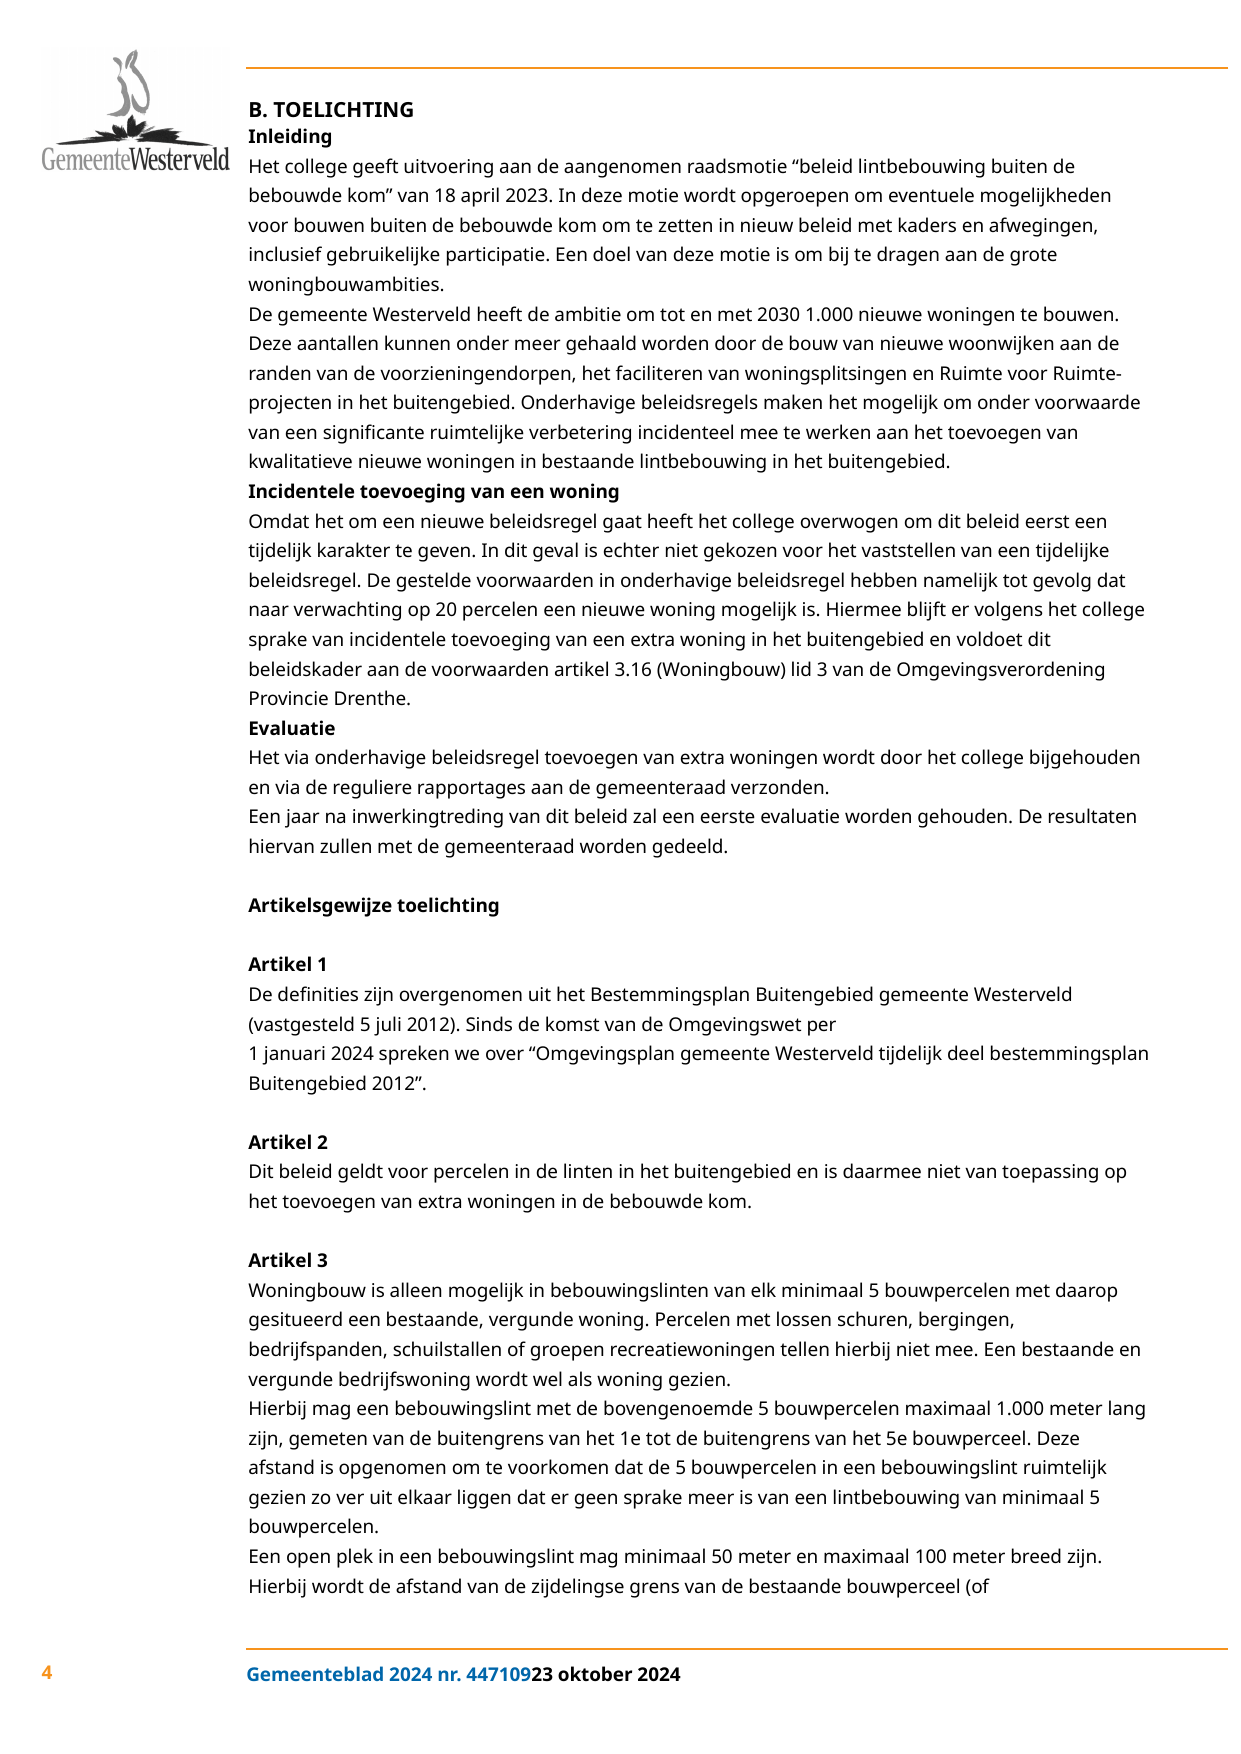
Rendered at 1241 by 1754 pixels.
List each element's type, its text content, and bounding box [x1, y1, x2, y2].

text Woningbouw is alleen mogelijk in bebouwingslinten van elk minimaal 5 bouwpercelen met daarop gesitueerd een bestaande, vergunde woning. Percelen met lossen schuren, bergingen, bedrijfspanden, schuilstallen of groepen recreatiewoningen tellen hierbij niet mee. Een bestaande en vergunde bedrijfswoning wordt wel als woning gezien. [248, 1277, 1152, 1392]
text Een open plek in een bebouwingslint mag minimaal 50 meter en maximaal 100 meter breed zijn. Hierbij wordt de afstand van de zijdelingse grens van de bestaande bouwperceel (of [248, 1543, 1152, 1599]
text 1 januari 2024 spreken we over “Omgevingsplan gemeente Westerveld tijdelijk deel bestemmingsplan Buitengebied 2012”. [248, 1040, 1152, 1096]
text Omdat het om een nieuwe beleidsregel gaat heeft het college overwogen om dit beleid eerst een tijdelijk karakter te geven. In dit geval is echter niet gekozen voor het vaststellen van een tijdelijke beleidsregel. De gestelde voorwaarden in onderhavige beleidsregel hebben namelijk tot gevolg dat naar verwachting op 20 percelen een nieuwe woning mogelijk is. Hiermee blijft er volgens het college sprake van incidentele toevoeging van een extra woning in het buitengebied en voldoet dit beleidskader aan de voorwaarden artikel 3.16 (Woningbouw) lid 3 van de Omgevingsverordening Provincie Drenthe. [248, 508, 1152, 711]
text Artikelsgewijze toelichting [248, 892, 1152, 918]
text Artikel 3 [248, 1247, 1152, 1273]
text B. TOELICHTING [248, 95, 1152, 123]
text De definities zijn overgenomen uit het Bestemmingsplan Buitengebied gemeente Westerveld (vastgesteld 5 juli 2012). Sinds de komst van de Omgevingswet per [248, 981, 1152, 1037]
text Artikel 2 [248, 1129, 1152, 1155]
text Het via onderhavige beleidsregel toevoegen van extra woningen wordt door het college bijgehouden en via de reguliere rapportages aan de gemeenteraad verzonden. [248, 744, 1152, 800]
text Dit beleid geldt voor percelen in de linten in het buitengebied en is daarmee niet van toepassing op het toevoegen van extra woningen in de bebouwde kom. [248, 1159, 1152, 1214]
text Een jaar na inwerkingtreding van dit beleid zal een eerste evaluatie worden gehouden. De resultaten hiervan zullen met de gemeenteraad worden gedeeld. [248, 804, 1152, 859]
text Evaluatie [248, 715, 1152, 741]
text Artikel 1 [248, 952, 1152, 977]
text Inleiding [248, 123, 1152, 149]
text Het college geeft uitvoering aan de aangenomen raadsmotie “beleid lintbebouwing buiten de bebouwde kom” van 18 april 2023. In deze motie wordt opgeroepen om eventuele mogelijkheden voor bouwen buiten de bebouwde kom om te zetten in nieuw beleid met kaders en afwegingen, inclusief gebruikelijke participatie. Een doel van deze motie is om bij te dragen aan de grote woningbouwambities. [248, 153, 1152, 297]
text De gemeente Westerveld heeft de ambitie om tot en met 2030 1.000 nieuwe woningen te bouwen. Deze aantallen kunnen onder meer gehaald worden door de bouw van nieuwe woonwijken aan de randen van de voorzieningendorpen, het faciliteren van woningsplitsingen en Ruimte voor Ruimte-projecten in het buitengebied. Onderhavige beleidsregels maken het mogelijk om onder voorwaarde van een significante ruimtelijke verbetering incidenteel mee te werken aan het toevoegen van kwalitatieve nieuwe woningen in bestaande lintbebouwing in het buitengebied. [248, 301, 1152, 474]
picture [41, 47, 231, 172]
text Incidentele toevoeging van een woning [248, 478, 1152, 504]
text Hierbij mag een bebouwingslint met de bovengenoemde 5 bouwpercelen maximaal 1.000 meter lang zijn, gemeten van de buitengrens van het 1e tot de buitengrens van het 5e bouwperceel. Deze afstand is opgenomen om te voorkomen dat de 5 bouwpercelen in een bebouwingslint ruimtelijk gezien zo ver uit elkaar liggen dat er geen sprake meer is van een lintbebouwing van minimaal 5 bouwpercelen. [248, 1395, 1152, 1539]
